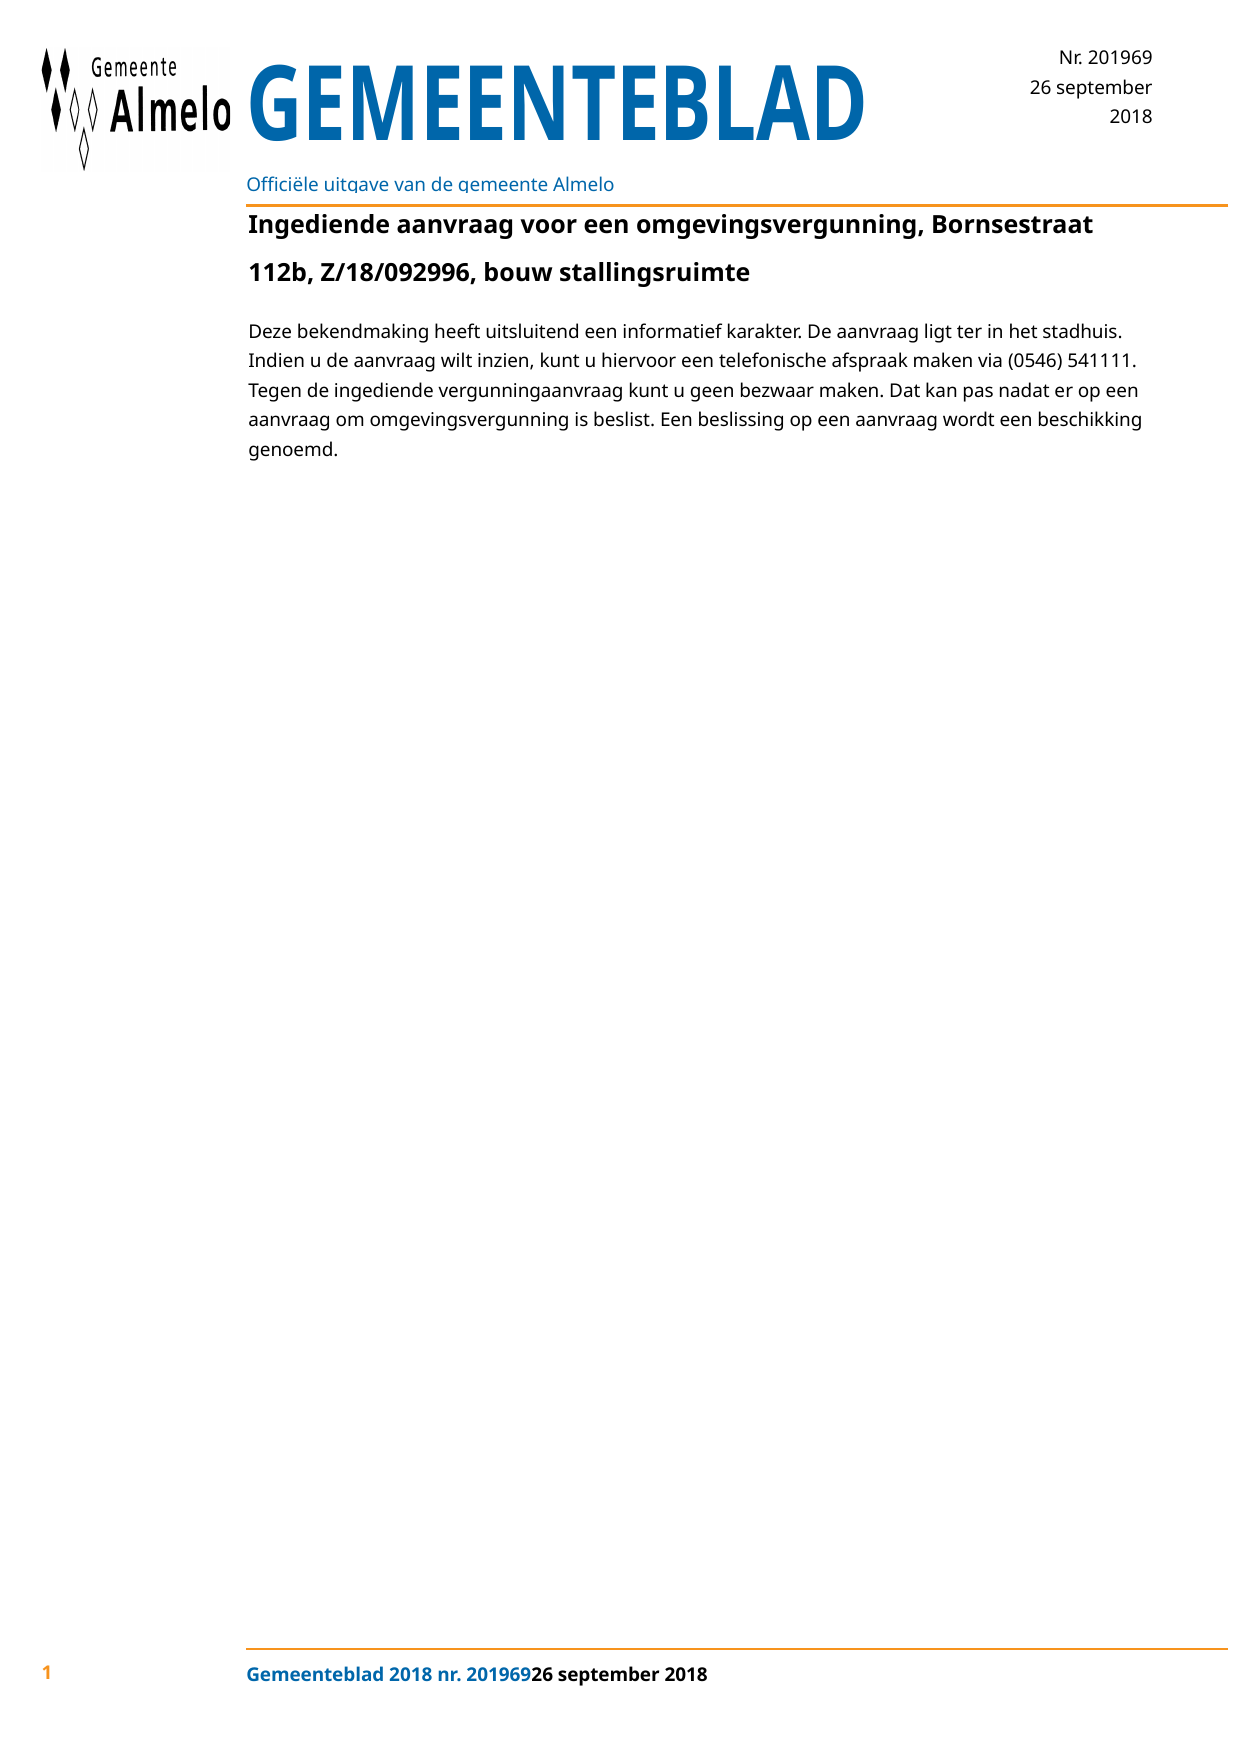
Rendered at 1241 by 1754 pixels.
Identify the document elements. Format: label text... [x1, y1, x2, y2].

text Deze bekendmaking heeft uitsluitend een informatief karakter. De aanvraag ligt ter in het stadhuis. Indien u de aanvraag wilt inzien, kunt u hiervoor een telefonische afspraak maken via (0546) 541111. Tegen de ingediende vergunningaanvraag kunt u geen bezwaar maken. Dat kan pas nadat er op een aanvraag om omgevingsvergunning is beslist. Een beslissing op een aanvraag wordt een beschikking genoemd. [248, 318, 1152, 462]
picture [41, 47, 231, 172]
text Ingediende aanvraag voor een omgevingsvergunning, Bornsestraat 112b, Z/18/092996, bouw stallingsruimte [248, 207, 1152, 288]
